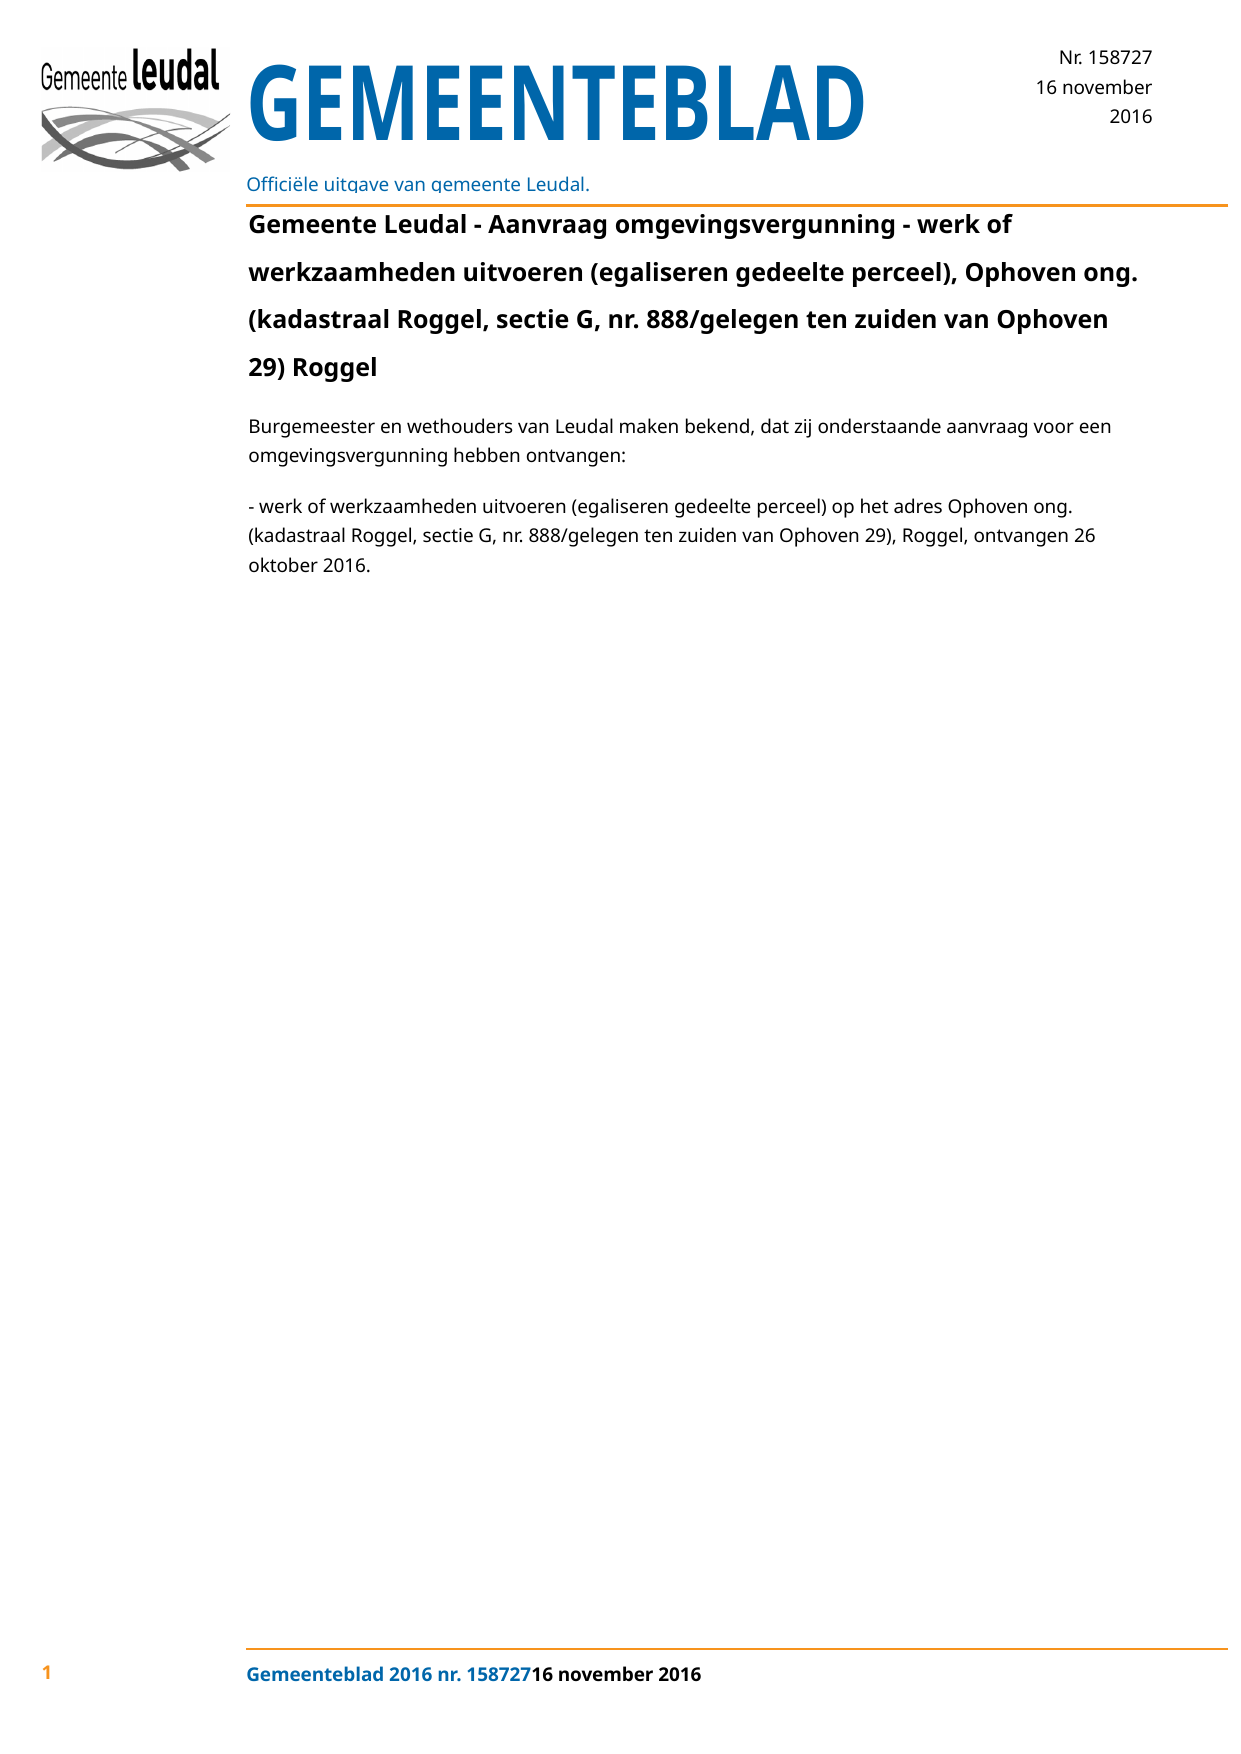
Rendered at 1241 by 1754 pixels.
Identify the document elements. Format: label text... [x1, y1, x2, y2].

text Gemeente Leudal - Aanvraag omgevingsvergunning - werk of werkzaamheden uitvoeren (egaliseren gedeelte perceel), Ophoven ong. (kadastraal Roggel, sectie G, nr. 888/gelegen ten zuiden van Ophoven 29) Roggel [248, 207, 1152, 384]
picture [41, 47, 231, 172]
text Burgemeester en wethouders van Leudal maken bekend, dat zij onderstaande aanvraag voor een omgevingsvergunning hebben ontvangen: [248, 413, 1152, 468]
text - werk of werkzaamheden uitvoeren (egaliseren gedeelte perceel) op het adres Ophoven ong. (kadastraal Roggel, sectie G, nr. 888/gelegen ten zuiden van Ophoven 29), Roggel, ontvangen 26 oktober 2016. [248, 493, 1152, 578]
